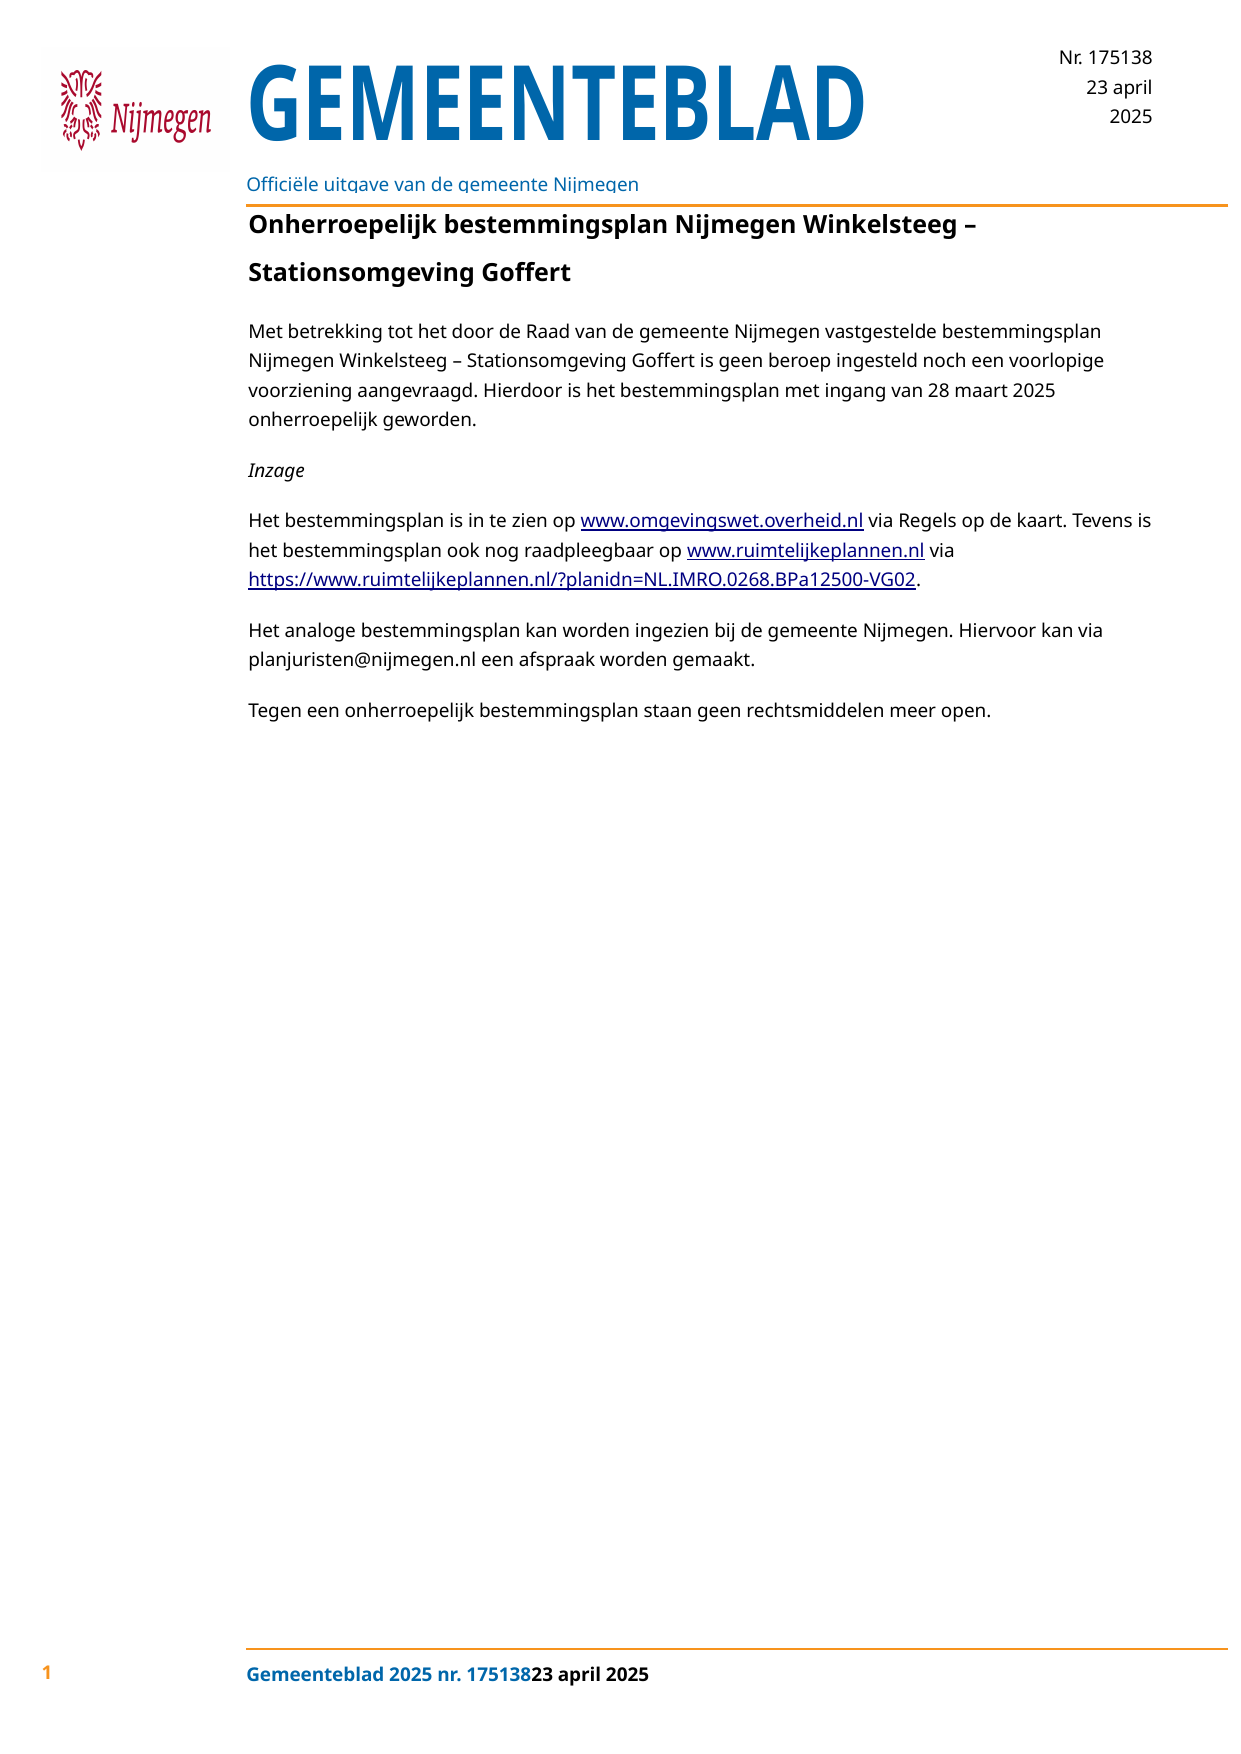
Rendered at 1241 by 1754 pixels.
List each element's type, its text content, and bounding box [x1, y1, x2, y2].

text Tegen een onherroepelijk bestemmingsplan staan geen rechtsmiddelen meer open. [248, 697, 1152, 723]
picture [41, 47, 231, 172]
text Met betrekking tot het door de Raad van de gemeente Nijmegen vastgestelde bestemmingsplan Nijmegen Winkelsteeg – Stationsomgeving Goffert is geen beroep ingesteld noch een voorlopige voorziening aangevraagd. Hierdoor is het bestemmingsplan met ingang van 28 maart 2025 onherroepelijk geworden. [248, 318, 1152, 432]
text Onherroepelijk bestemmingsplan Nijmegen Winkelsteeg – Stationsomgeving Goffert [248, 207, 1152, 288]
text Het analoge bestemmingsplan kan worden ingezien bij de gemeente Nijmegen. Hiervoor kan via planjuristen@nijmegen.nl een afspraak worden gemaakt. [248, 617, 1152, 672]
text Inzage [248, 457, 1152, 483]
text Het bestemmingsplan is in te zien op www.omgevingswet.overheid.nl via Regels op de kaart. Tevens is het bestemmingsplan ook nog raadpleegbaar op www.ruimtelijkeplannen.nl via https://www.ruimtelijkeplannen.nl/?planidn=NL.IMRO.0268.BPa12500-VG02. [248, 507, 1152, 592]
